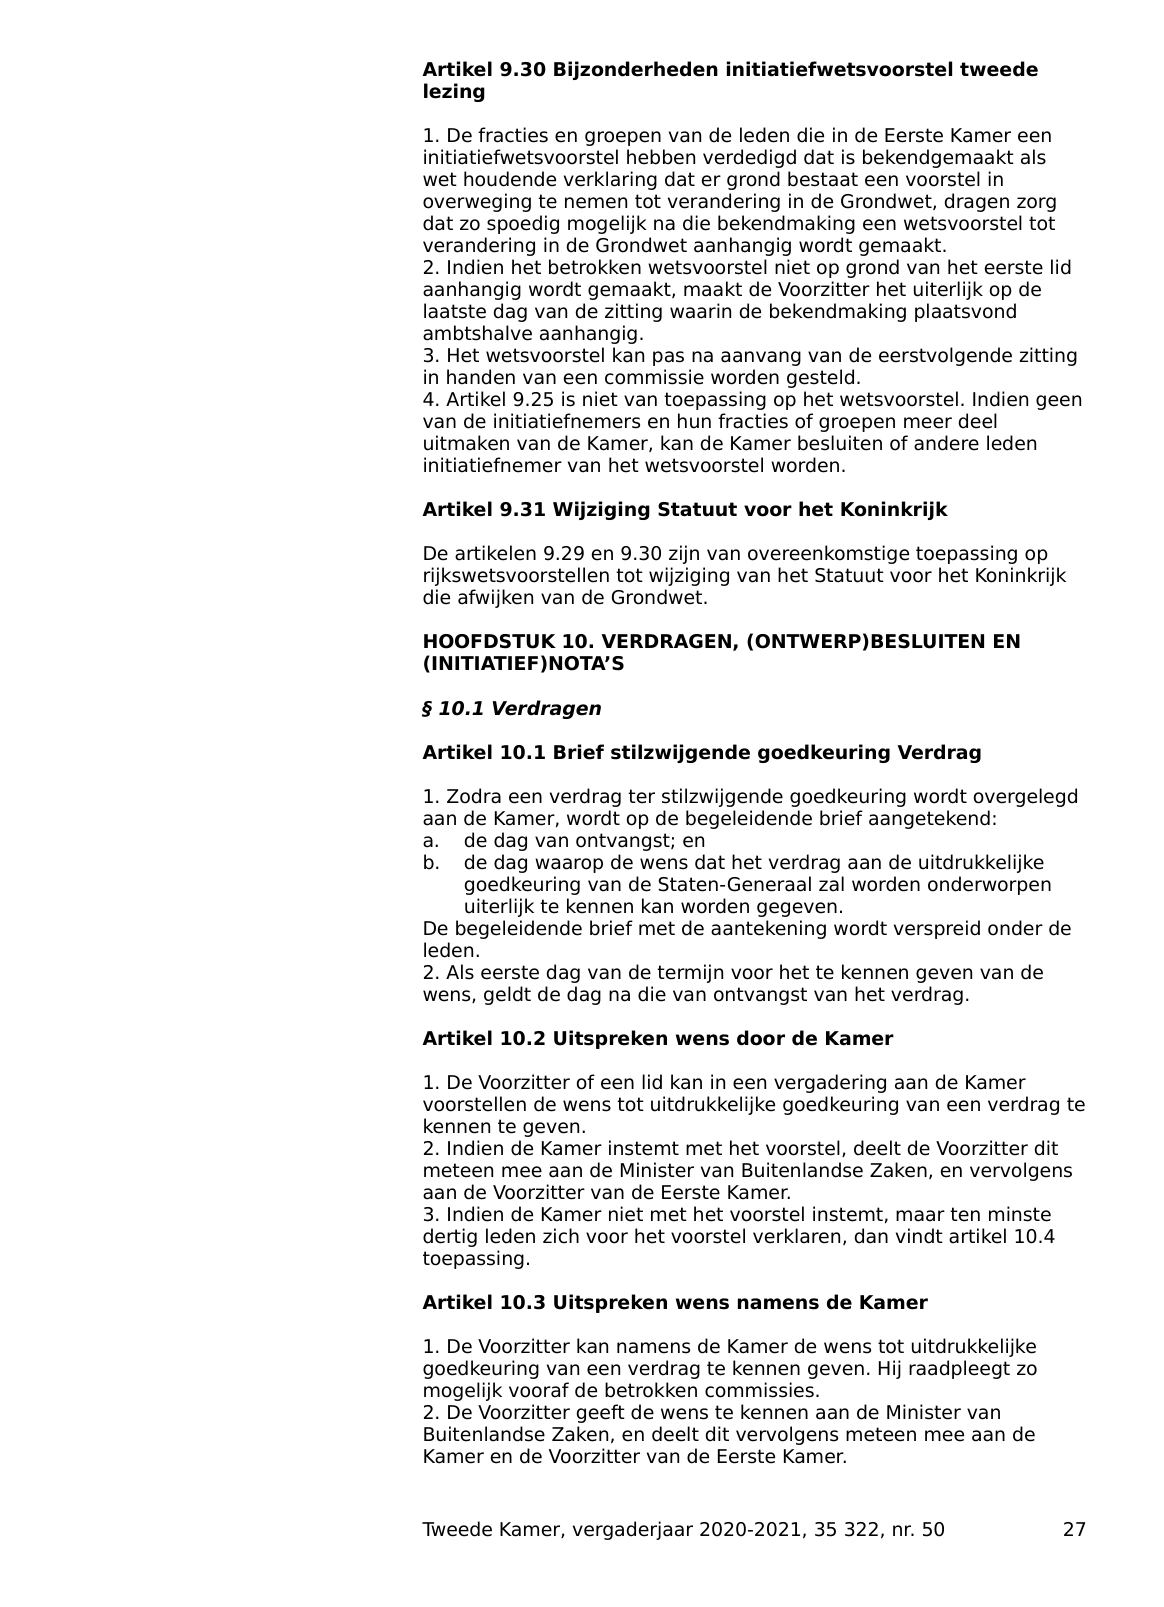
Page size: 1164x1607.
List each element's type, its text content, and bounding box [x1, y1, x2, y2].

subtitle § 10.1 Verdragen [422, 697, 1087, 719]
subtitle Artikel 9.30 Bijzonderheden initiatiefwetsvoorstel tweede lezing [422, 59, 1087, 103]
text b. de dag waarop de wens dat het verdrag aan de uitdrukkelijke goedkeuring van de Staten-Generaal zal worden onderworpen uiterlijk te kennen kan worden gegeven. [422, 852, 1087, 918]
text 1. De fracties en groepen van de leden die in de Eerste Kamer een initiatiefwetsvoorstel hebben verdedigd dat is bekendgemaakt als wet houdende verklaring dat er grond bestaat een voorstel in overweging te nemen tot verandering in de Grondwet, dragen zorg dat zo spoedig mogelijk na die bekendmaking een wetsvoorstel tot verandering in de Grondwet aanhangig wordt gemaakt. [422, 125, 1087, 257]
text 1. De Voorzitter kan namens de Kamer de wens tot uitdrukkelijke goedkeuring van een verdrag te kennen geven. Hij raadpleegt zo mogelijk vooraf de betrokken commissies. [422, 1336, 1087, 1402]
text 1. De Voorzitter of een lid kan in een vergadering aan de Kamer voorstellen de wens tot uitdrukkelijke goedkeuring van een verdrag te kennen te geven. [422, 1072, 1087, 1138]
text De begeleidende brief met de aantekening wordt verspreid onder de leden. [422, 918, 1087, 962]
subtitle Artikel 10.1 Brief stilzwijgende goedkeuring Verdrag [422, 742, 1087, 764]
text 2. Indien de Kamer instemt met het voorstel, deelt de Voorzitter dit meteen mee aan de Minister van Buitenlandse Zaken, en vervolgens aan de Voorzitter van de Eerste Kamer. [422, 1138, 1087, 1204]
text 3. Indien de Kamer niet met het voorstel instemt, maar ten minste dertig leden zich voor het voorstel verklaren, dan vindt artikel 10.4 toepassing. [422, 1204, 1087, 1270]
text 1. Zodra een verdrag ter stilzwijgende goedkeuring wordt overgelegd aan de Kamer, wordt op de begeleidende brief aangetekend: [422, 786, 1087, 830]
text 4. Artikel 9.25 is niet van toepassing op het wetsvoorstel. Indien geen van de initiatiefnemers en hun fracties of groepen meer deel uitmaken van de Kamer, kan de Kamer besluiten of andere leden initiatiefnemer van het wetsvoorstel worden. [422, 389, 1087, 477]
text 3. Het wetsvoorstel kan pas na aanvang van de eerstvolgende zitting in handen van een commissie worden gesteld. [422, 345, 1087, 389]
text 2. Als eerste dag van de termijn voor het te kennen geven van de wens, geldt de dag na die van ontvangst van het verdrag. [422, 962, 1087, 1006]
text 2. De Voorzitter geeft de wens te kennen aan de Minister van Buitenlandse Zaken, en deelt dit vervolgens meteen mee aan de Kamer en de Voorzitter van de Eerste Kamer. [422, 1402, 1087, 1468]
subtitle Artikel 10.3 Uitspreken wens namens de Kamer [422, 1292, 1087, 1314]
subtitle HOOFDSTUK 10. VERDRAGEN, (ONTWERP)BESLUITEN EN (INITIATIEF)NOTA’S [422, 631, 1087, 675]
text De artikelen 9.29 en 9.30 zijn van overeenkomstige toepassing op rijkswetsvoorstellen tot wijziging van het Statuut voor het Koninkrijk die afwijken van de Grondwet. [422, 543, 1087, 609]
text a. de dag van ontvangst; en [422, 830, 1087, 852]
text 2. Indien het betrokken wetsvoorstel niet op grond van het eerste lid aanhangig wordt gemaakt, maakt de Voorzitter het uiterlijk op de laatste dag van de zitting waarin de bekendmaking plaatsvond ambtshalve aanhangig. [422, 257, 1087, 345]
subtitle Artikel 9.31 Wijziging Statuut voor het Koninkrijk [422, 499, 1087, 521]
subtitle Artikel 10.2 Uitspreken wens door de Kamer [422, 1028, 1087, 1050]
